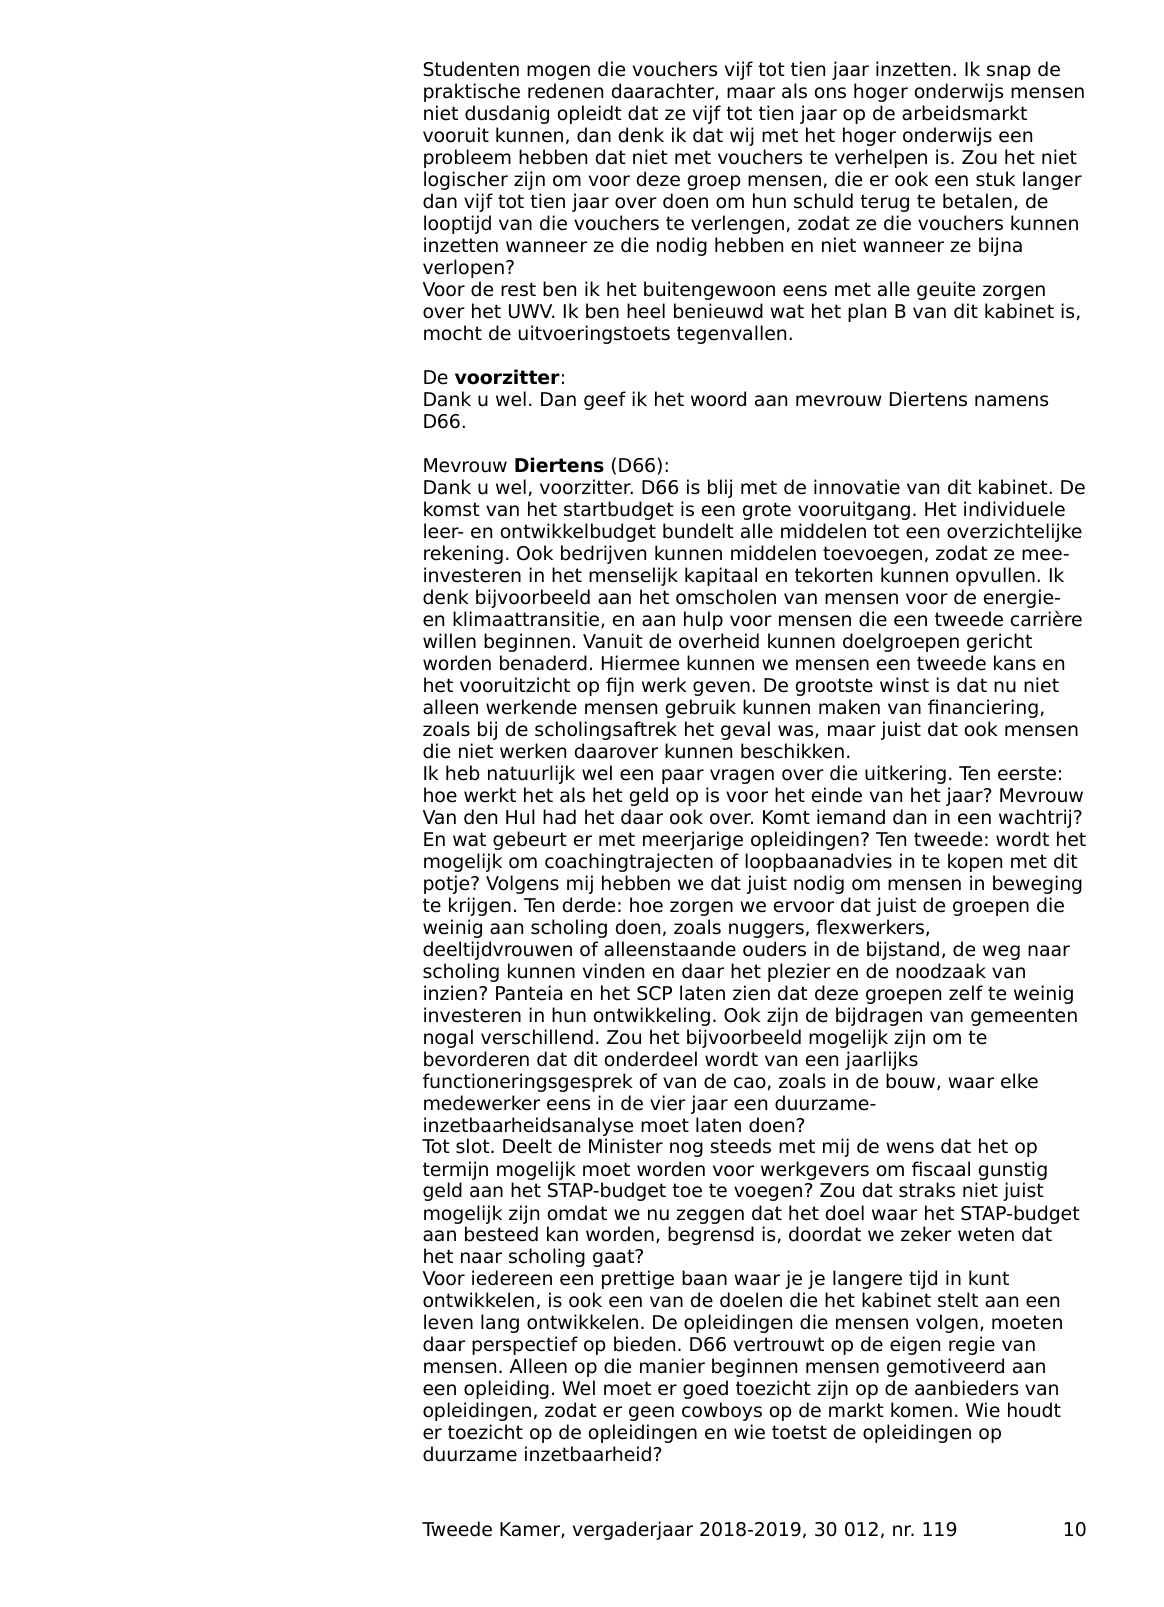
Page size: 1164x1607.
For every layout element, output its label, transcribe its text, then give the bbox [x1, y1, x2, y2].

text Mevrouw Diertens (D66): [422, 455, 1087, 477]
text Dank u wel. Dan geef ik het woord aan mevrouw Diertens namens D66. [422, 389, 1087, 433]
text Voor de rest ben ik het buitengewoon eens met alle geuite zorgen over het UWV. Ik ben heel benieuwd wat het plan B van dit kabinet is, mocht de uitvoeringstoets tegenvallen. [422, 279, 1087, 345]
text Ik heb natuurlijk wel een paar vragen over die uitkering. Ten eerste: hoe werkt het als het geld op is voor het einde van het jaar? Mevrouw Van den Hul had het daar ook over. Komt iemand dan in een wachtrij? En wat gebeurt er met meerjarige opleidingen? Ten tweede: wordt het mogelijk om coachingtrajecten of loopbaanadvies in te kopen met dit potje? Volgens mij hebben we dat juist nodig om mensen in beweging te krijgen. Ten derde: hoe zorgen we ervoor dat juist de groepen die weinig aan scholing doen, zoals nuggers, flexwerkers, deeltijdvrouwen of alleenstaande ouders in de bijstand, de weg naar scholing kunnen vinden en daar het plezier en de noodzaak van inzien? Panteia en het SCP laten zien dat deze groepen zelf te weinig investeren in hun ontwikkeling. Ook zijn de bijdragen van gemeenten nogal verschillend. Zou het bijvoorbeeld mogelijk zijn om te bevorderen dat dit onderdeel wordt van een jaarlijks functioneringsgesprek of van de cao, zoals in de bouw, waar elke medewerker eens in de vier jaar een duurzame-inzetbaarheidsanalyse moet laten doen? [422, 763, 1087, 1136]
text Studenten mogen die vouchers vijf tot tien jaar inzetten. Ik snap de praktische redenen daarachter, maar als ons hoger onderwijs mensen niet dusdanig opleidt dat ze vijf tot tien jaar op de arbeidsmarkt vooruit kunnen, dan denk ik dat wij met het hoger onderwijs een probleem hebben dat niet met vouchers te verhelpen is. Zou het niet logischer zijn om voor deze groep mensen, die er ook een stuk langer dan vijf tot tien jaar over doen om hun schuld terug te betalen, de looptijd van die vouchers te verlengen, zodat ze die vouchers kunnen inzetten wanneer ze die nodig hebben en niet wanneer ze bijna verlopen? [422, 59, 1087, 279]
text De voorzitter: [422, 367, 1087, 389]
text Voor iedereen een prettige baan waar je je langere tijd in kunt ontwikkelen, is ook een van de doelen die het kabinet stelt aan een leven lang ontwikkelen. De opleidingen die mensen volgen, moeten daar perspectief op bieden. D66 vertrouwt op de eigen regie van mensen. Alleen op die manier beginnen mensen gemotiveerd aan een opleiding. Wel moet er goed toezicht zijn op de aanbieders van opleidingen, zodat er geen cowboys op de markt komen. Wie houdt er toezicht op de opleidingen en wie toetst de opleidingen op duurzame inzetbaarheid? [422, 1268, 1087, 1466]
text Dank u wel, voorzitter. D66 is blij met de innovatie van dit kabinet. De komst van het startbudget is een grote vooruitgang. Het individuele leer- en ontwikkelbudget bundelt alle middelen tot een overzichtelijke rekening. Ook bedrijven kunnen middelen toevoegen, zodat ze mee-investeren in het menselijk kapitaal en tekorten kunnen opvullen. Ik denk bijvoorbeeld aan het omscholen van mensen voor de energie- en klimaattransitie, en aan hulp voor mensen die een tweede carrière willen beginnen. Vanuit de overheid kunnen doelgroepen gericht worden benaderd. Hiermee kunnen we mensen een tweede kans en het vooruitzicht op fijn werk geven. De grootste winst is dat nu niet alleen werkende mensen gebruik kunnen maken van financiering, zoals bij de scholingsaftrek het geval was, maar juist dat ook mensen die niet werken daarover kunnen beschikken. [422, 477, 1087, 763]
text Tot slot. Deelt de Minister nog steeds met mij de wens dat het op termijn mogelijk moet worden voor werkgevers om fiscaal gunstig geld aan het STAP-budget toe te voegen? Zou dat straks niet juist mogelijk zijn omdat we nu zeggen dat het doel waar het STAP-budget aan besteed kan worden, begrensd is, doordat we zeker weten dat het naar scholing gaat? [422, 1136, 1087, 1268]
